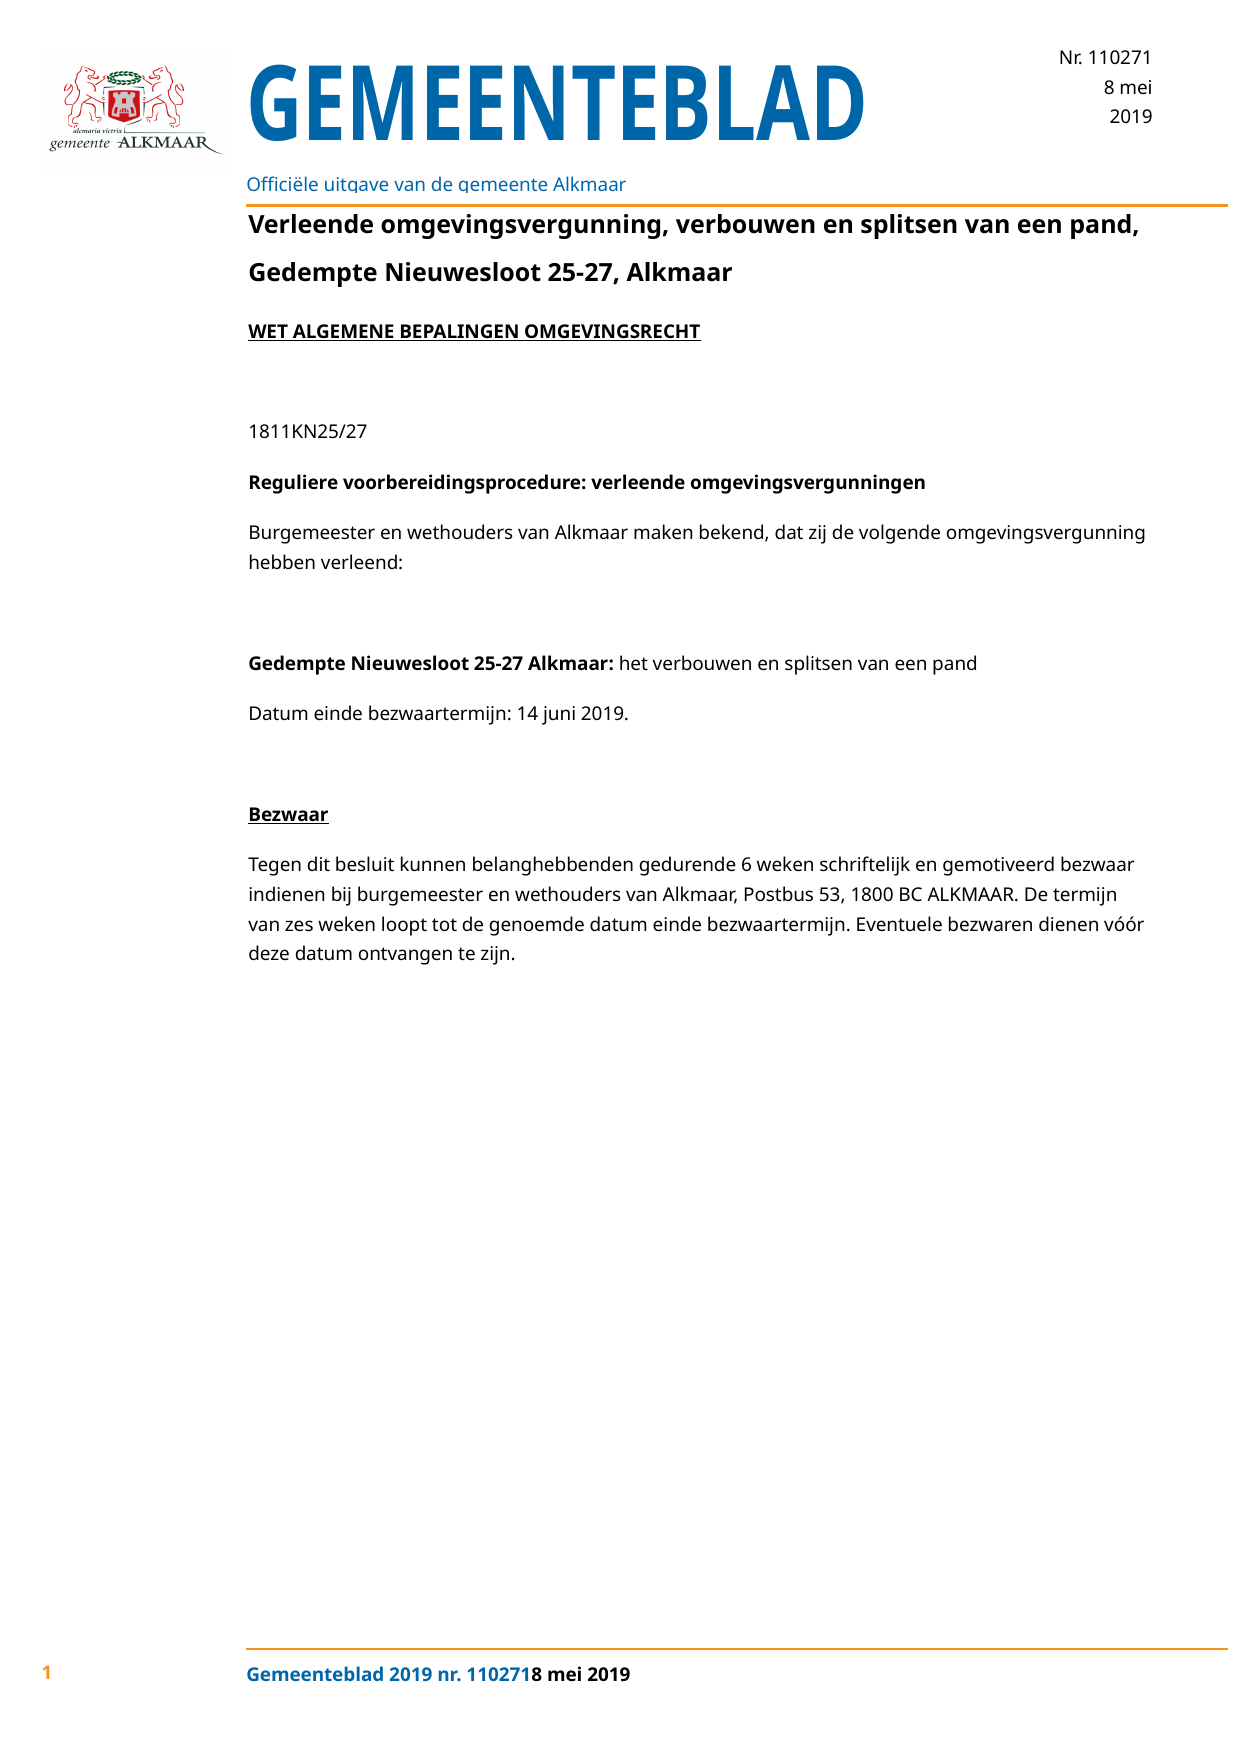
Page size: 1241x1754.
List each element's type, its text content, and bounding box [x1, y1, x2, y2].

text Bezwaar [248, 801, 1152, 827]
text Gedempte Nieuwesloot 25-27 Alkmaar: het verbouwen en splitsen van een pand [248, 650, 1152, 676]
text Tegen dit besluit kunnen belanghebbenden gedurende 6 weken schriftelijk en gemotiveerd bezwaar indienen bij burgemeester en wethouders van Alkmaar, Postbus 53, 1800 BC ALKMAAR. De termijn van zes weken loopt tot de genoemde datum einde bezwaartermijn. Eventuele bezwaren dienen vóór deze datum ontvangen te zijn. [248, 852, 1152, 966]
text Reguliere voorbereidingsprocedure: verleende omgevingsvergunningen [248, 469, 1152, 495]
picture [41, 47, 231, 172]
text Burgemeester en wethouders van Alkmaar maken bekend, dat zij de volgende omgevingsvergunning hebben verleend: [248, 519, 1152, 575]
text WET ALGEMENE BEPALINGEN OMGEVINGSRECHT [248, 318, 1152, 344]
text Datum einde bezwaartermijn: 14 juni 2019. [248, 700, 1152, 726]
text Verleende omgevingsvergunning, verbouwen en splitsen van een pand, Gedempte Nieuwesloot 25-27, Alkmaar [248, 207, 1152, 288]
text 1811KN25/27 [248, 419, 1152, 444]
